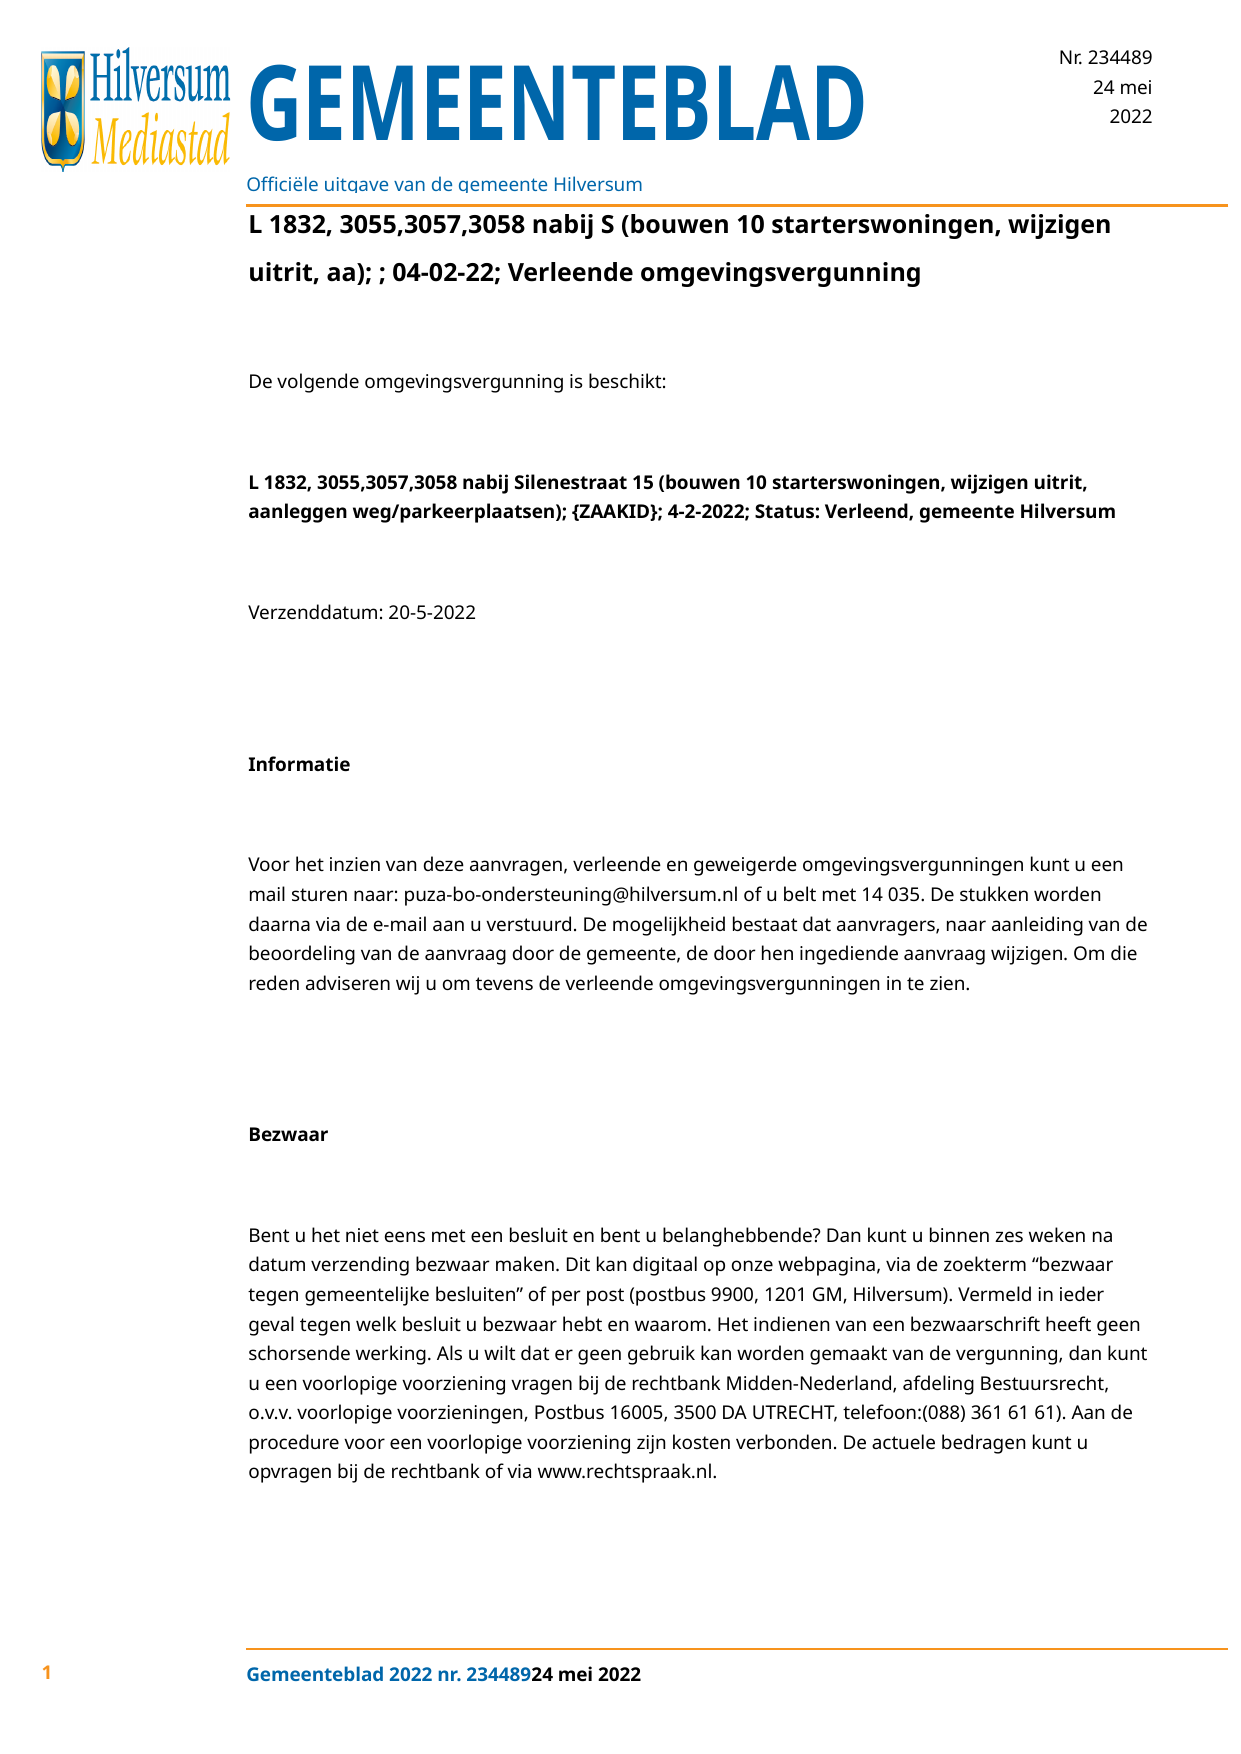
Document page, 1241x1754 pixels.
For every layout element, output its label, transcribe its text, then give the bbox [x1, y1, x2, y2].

text Bezwaar [248, 1121, 1152, 1147]
text L 1832, 3055,3057,3058 nabij S (bouwen 10 starterswoningen, wijzigen uitrit, aa); ; 04-02-22; Verleende omgevingsvergunning [248, 207, 1152, 288]
text De volgende omgevingsvergunning is beschikt: [248, 368, 1152, 394]
text Informatie [248, 751, 1152, 777]
picture [41, 47, 231, 172]
text Verzenddatum: 20-5-2022 [248, 599, 1152, 625]
text L 1832, 3055,3057,3058 nabij Silenestraat 15 (bouwen 10 starterswoningen, wijzigen uitrit, aanleggen weg/parkeerplaatsen); {ZAAKID}; 4-2-2022; Status: Verleend, gemeente Hilversum [248, 469, 1152, 524]
text Voor het inzien van deze aanvragen, verleende en geweigerde omgevingsvergunningen kunt u een mail sturen naar: puza-bo-ondersteuning@hilversum.nl of u belt met 14 035. De stukken worden daarna via de e-mail aan u verstuurd. De mogelijkheid bestaat dat aanvragers, naar aanleiding van de beoordeling van de aanvraag door de gemeente, de door hen ingediende aanvraag wijzigen. Om die reden adviseren wij u om tevens de verleende omgevingsvergunningen in te zien. [248, 852, 1152, 996]
text Bent u het niet eens met een besluit en bent u belanghebbende? Dan kunt u binnen zes weken na datum verzending bezwaar maken. Dit kan digitaal op onze webpagina, via de zoekterm “bezwaar tegen gemeentelijke besluiten” of per post (postbus 9900, 1201 GM, Hilversum). Vermeld in ieder geval tegen welk besluit u bezwaar hebt en waarom. Het indienen van een bezwaarschrift heeft geen schorsende werking. Als u wilt dat er geen gebruik kan worden gemaakt van de vergunning, dan kunt u een voorlopige voorziening vragen bij de rechtbank Midden-Nederland, afdeling Bestuursrecht, o.v.v. voorlopige voorzieningen, Postbus 16005, 3500 DA UTRECHT, telefoon:(088) 361 61 61). Aan de procedure voor een voorlopige voorziening zijn kosten verbonden. De actuele bedragen kunt u opvragen bij de rechtbank of via www.rechtspraak.nl. [248, 1222, 1152, 1484]
